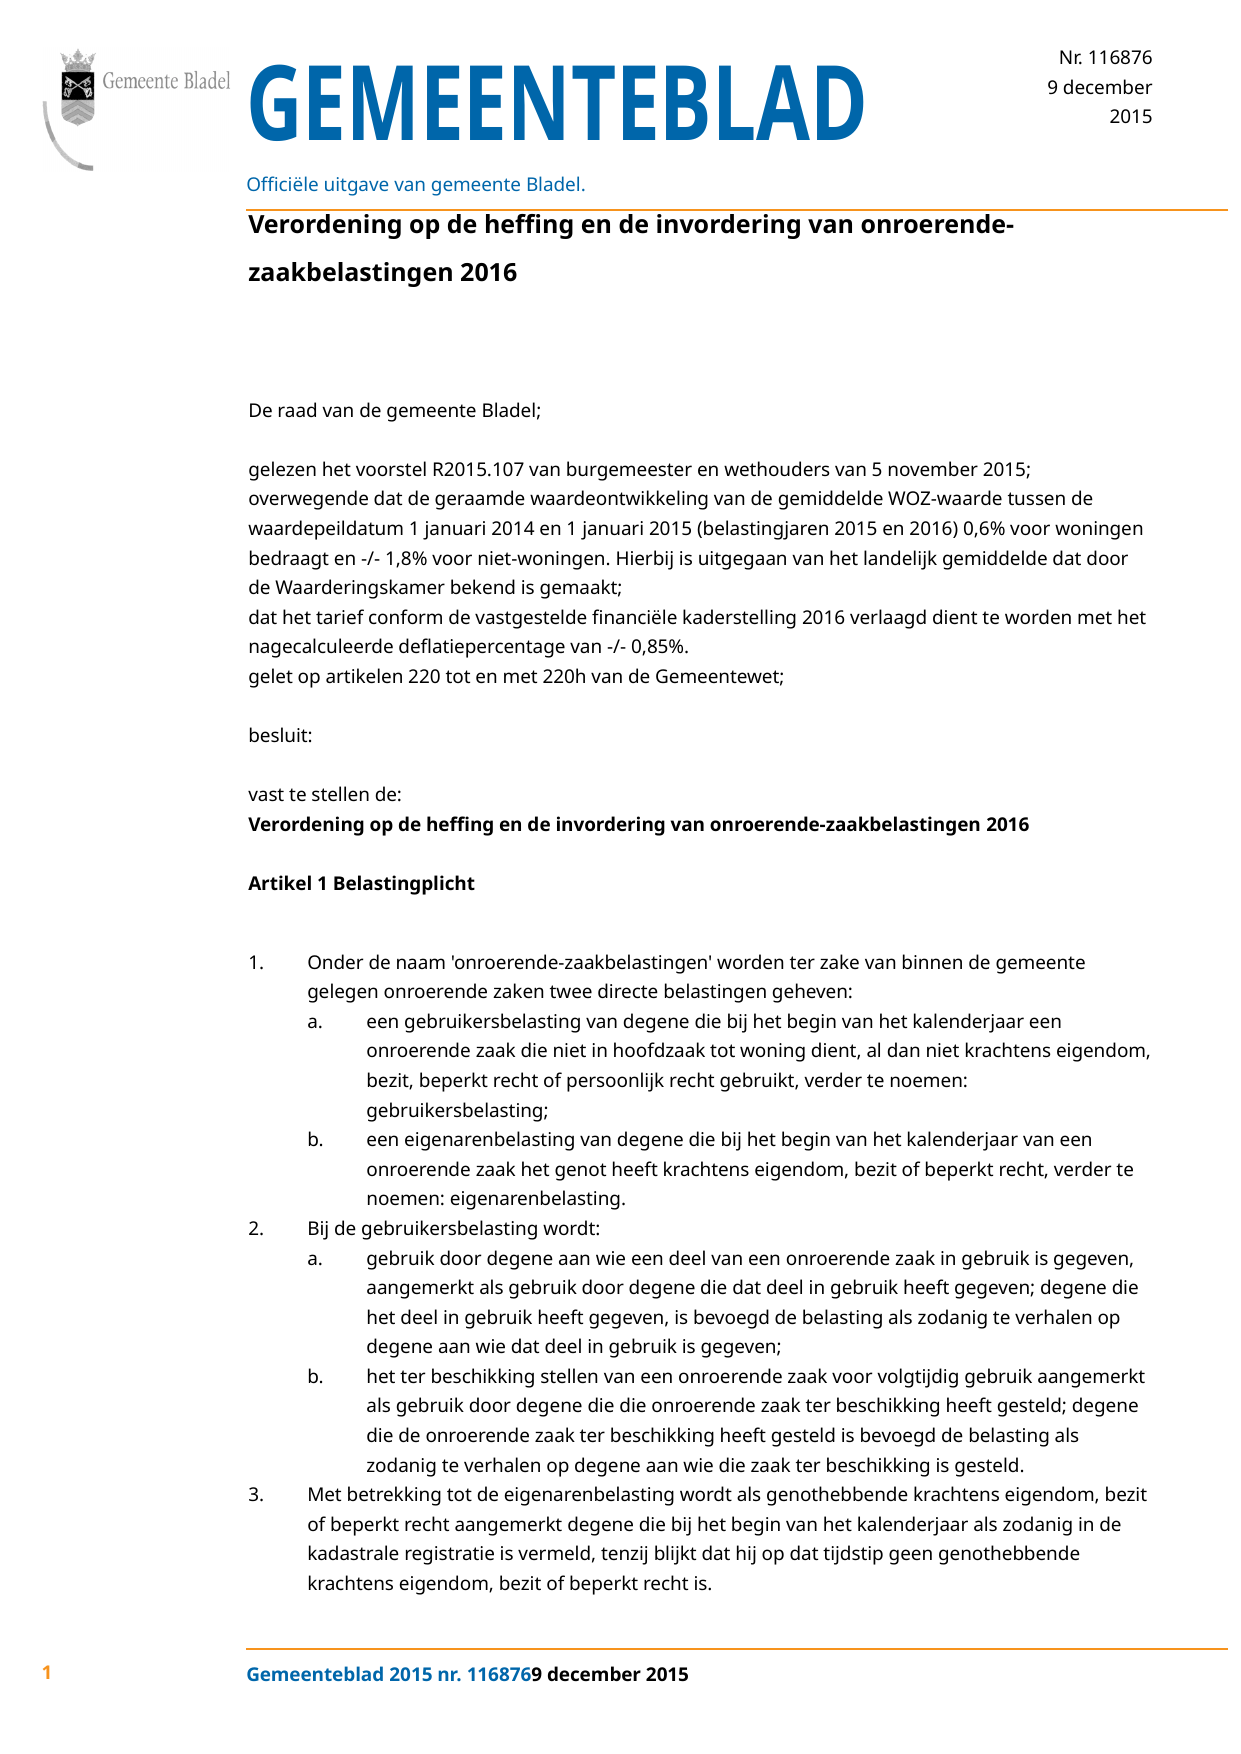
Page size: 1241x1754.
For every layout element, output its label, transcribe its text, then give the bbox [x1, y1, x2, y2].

text Verordening op de heffing en de invordering van onroerende-zaakbelastingen 2016 [248, 211, 1152, 288]
text overwegende dat de geraamde waardeontwikkeling van de gemiddelde WOZ-waarde tussen de waardepeildatum 1 januari 2014 en 1 januari 2015 (belastingjaren 2015 en 2016) 0,6% voor woningen bedraagt en -/- 1,8% voor niet-woningen. Hierbij is uitgegaan van het landelijk gemiddelde dat door de Waarderingskamer bekend is gemaakt; [248, 486, 1152, 600]
text Artikel 1 Belastingplicht [248, 870, 1152, 896]
list Met betrekking tot de eigenarenbelasting wordt als genothebbende krachtens eigendom, bezit of beperkt recht aangemerkt degene die bij het begin van het kalenderjaar als zodanig in de kadastrale registratie is vermeld, tenzij blijkt dat hij op dat tijdstip geen genothebbende krachtens eigendom, bezit of beperkt recht is. [248, 1481, 1152, 1596]
text gelet op artikelen 220 tot en met 220h van de Gemeentewet; [248, 663, 1152, 689]
list een eigenarenbelasting van degene die bij het begin van het kalenderjaar van een onroerende zaak het genot heeft krachtens eigendom, bezit of beperkt recht, verder te noemen: eigenarenbelasting. [307, 1126, 1152, 1211]
text vast te stellen de: [248, 781, 1152, 807]
list het ter beschikking stellen van een onroerende zaak voor volgtijdig gebruik aangemerkt als gebruik door degene die die onroerende zaak ter beschikking heeft gesteld; degene die de onroerende zaak ter beschikking heeft gesteld is bevoegd de belasting als zodanig te verhalen op degene aan wie die zaak ter beschikking is gesteld. [307, 1363, 1152, 1478]
list gebruik door degene aan wie een deel van een onroerende zaak in gebruik is gegeven, aangemerkt als gebruik door degene die dat deel in gebruik heeft gegeven; degene die het deel in gebruik heeft gegeven, is bevoegd de belasting als zodanig te verhalen op degene aan wie dat deel in gebruik is gegeven; [307, 1245, 1152, 1359]
text gelezen het voorstel R2015.107 van burgemeester en wethouders van 5 november 2015; [248, 456, 1152, 482]
list Bij de gebruikersbelasting wordt: [248, 1215, 1152, 1241]
text besluit: [248, 722, 1152, 748]
text De raad van de gemeente Bladel; [248, 397, 1152, 422]
list Onder de naam 'onroerende-zaakbelastingen' worden ter zake van binnen de gemeente gelegen onroerende zaken twee directe belastingen geheven: [248, 949, 1152, 1004]
picture [41, 47, 231, 172]
text Verordening op de heffing en de invordering van onroerende-zaakbelastingen 2016 [248, 811, 1152, 837]
text dat het tarief conform de vastgestelde financiële kaderstelling 2016 verlaagd dient te worden met het nagecalculeerde deflatiepercentage van -/- 0,85%. [248, 604, 1152, 659]
list een gebruikersbelasting van degene die bij het begin van het kalenderjaar een onroerende zaak die niet in hoofdzaak tot woning dient, al dan niet krachtens eigendom, bezit, beperkt recht of persoonlijk recht gebruikt, verder te noemen: gebruikersbelasting; [307, 1008, 1152, 1123]
